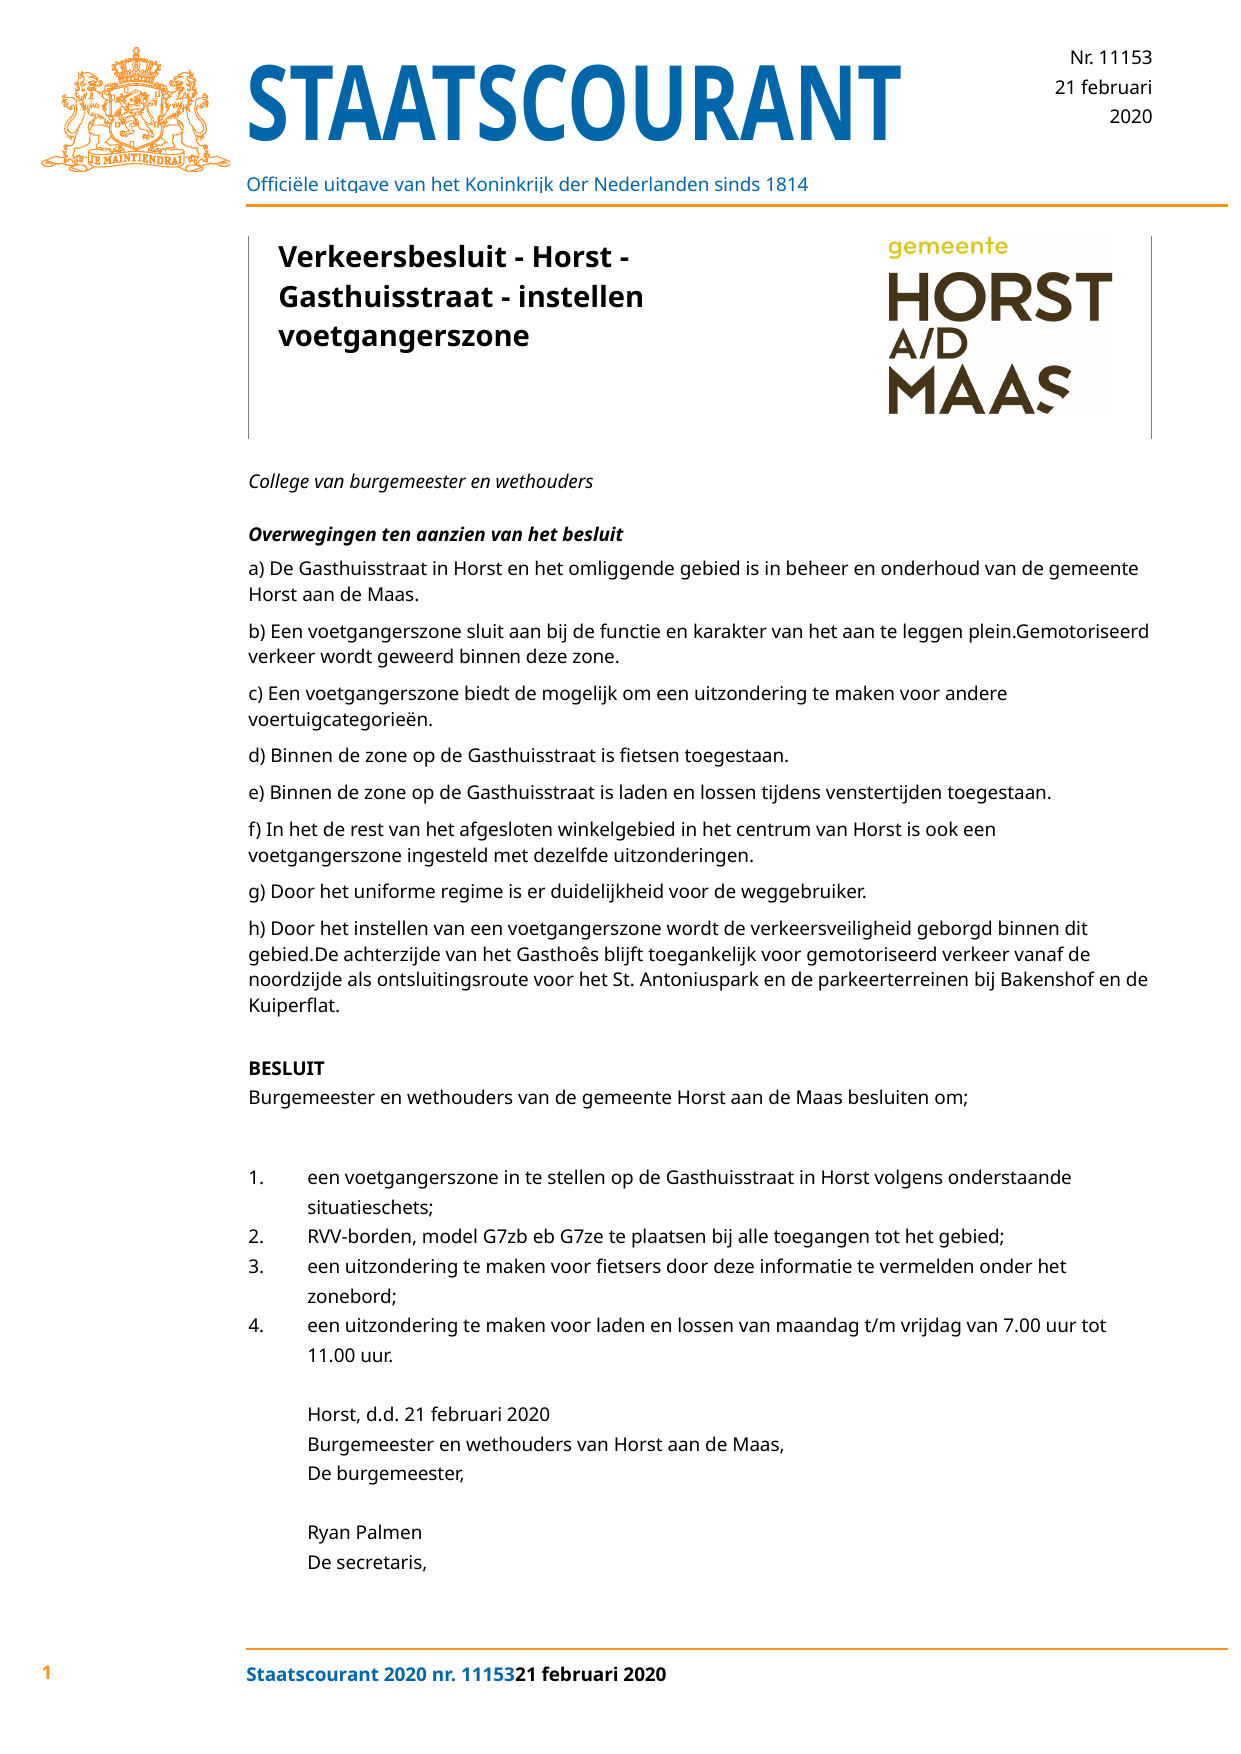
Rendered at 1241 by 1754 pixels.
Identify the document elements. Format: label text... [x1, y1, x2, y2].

list Horst, d.d. 21 februari 2020 [248, 1401, 1152, 1427]
list Ryan Palmen [248, 1519, 1152, 1545]
text Burgemeester en wethouders van de gemeente Horst aan de Maas besluiten om; [248, 1084, 1152, 1110]
picture [888, 236, 1113, 414]
text a) De Gasthuisstraat in Horst en het omliggende gebied is in beheer en onderhoud van de gemeente Horst aan de Maas. [248, 556, 1152, 607]
list een uitzondering te maken voor fietsers door deze informatie te vermelden onder het zonebord; [248, 1253, 1152, 1309]
table_header [1113, 236, 1151, 413]
text College van burgemeester en wethouders [248, 469, 1152, 494]
text b) Een voetgangerszone sluit aan bij de functie en karakter van het aan te leggen plein.Gemotoriseerd verkeer wordt geweerd binnen deze zone. [248, 618, 1152, 669]
list Burgemeester en wethouders van Horst aan de Maas, [248, 1431, 1152, 1457]
text d) Binnen de zone op de Gasthuisstraat is fietsen toegestaan. [248, 743, 1152, 768]
list De secretaris, [248, 1549, 1152, 1575]
text f) In het de rest van het afgesloten winkelgebied in het centrum van Horst is ook een voetgangerszone ingesteld met dezelfde uitzonderingen. [248, 816, 1152, 867]
text Overwegingen ten aanzien van het besluit [248, 521, 1152, 547]
table_header [850, 414, 1151, 439]
list De burgemeester, [248, 1460, 1152, 1486]
text BESLUIT [248, 1055, 1152, 1081]
picture [41, 47, 231, 172]
table_header [850, 236, 888, 413]
text g) Door het uniforme regime is er duidelijkheid voor de weggebruiker. [248, 878, 1152, 904]
list een uitzondering te maken voor laden en lossen van maandag t/m vrijdag van 7.00 uur tot 11.00 uur. [248, 1312, 1152, 1368]
text h) Door het instellen van een voetgangerszone wordt de verkeersveiligheid geborgd binnen dit gebied.De achterzijde van het Gasthoês blijft toegankelijk voor gemotoriseerd verkeer vanaf de noordzijde als ontsluitingsroute voor het St. Antoniuspark en de parkeerterreinen bij Bakenshof en de Kuiperflat. [248, 915, 1152, 1018]
text e) Binnen de zone op de Gasthuisstraat is laden en lossen tijdens venstertijden toegestaan. [248, 779, 1152, 805]
list RVV-borden, model G7zb eb G7ze te plaatsen bij alle toegangen tot het gebied; [248, 1224, 1152, 1249]
list een voetgangerszone in te stellen op de Gasthuisstraat in Horst volgens onderstaande situatieschets; [248, 1164, 1152, 1220]
text c) Een voetgangerszone biedt de mogelijk om een uitzondering te maken voor andere voertuigcategorieën. [248, 680, 1152, 732]
table_header Verkeersbesluit - Horst - Gasthuisstraat - instellen voetgangerszone [249, 236, 850, 439]
